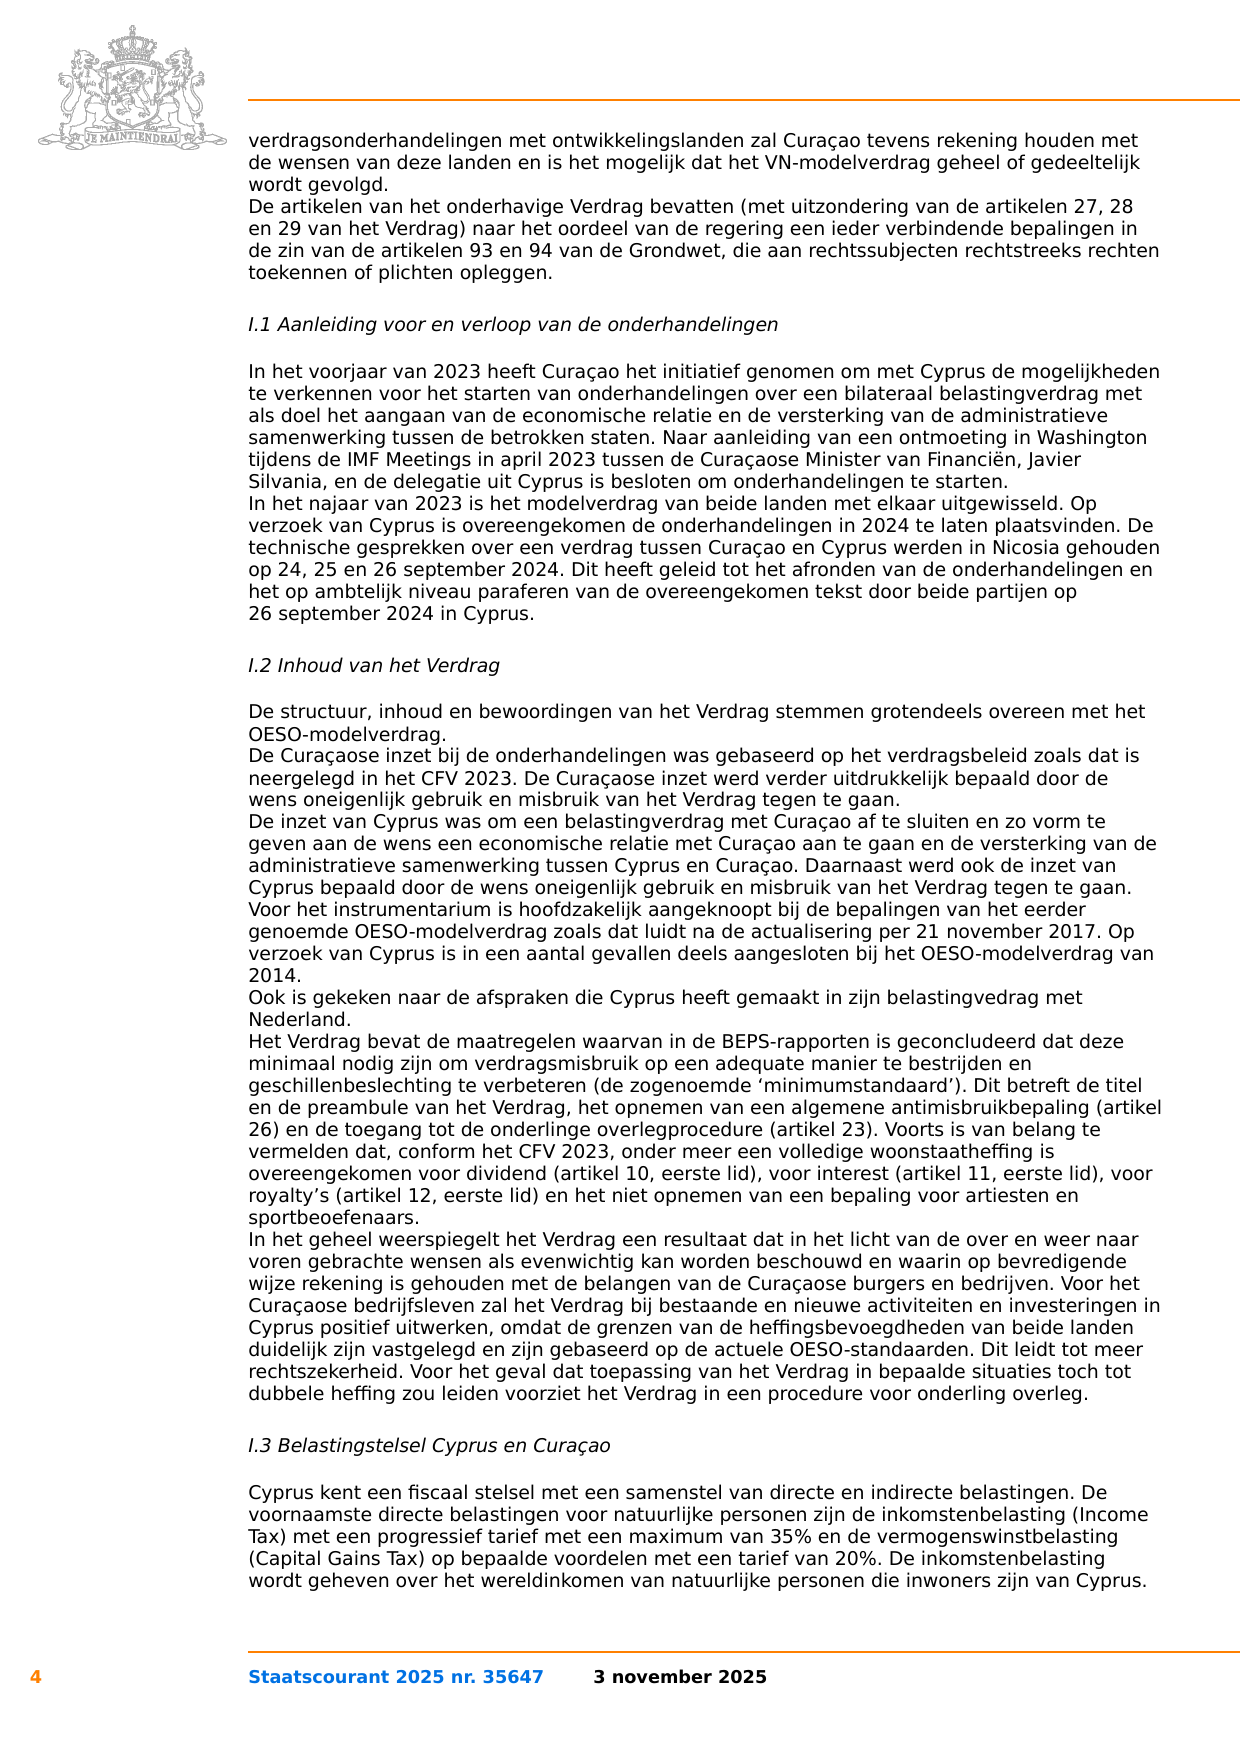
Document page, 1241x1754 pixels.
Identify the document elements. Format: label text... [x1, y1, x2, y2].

text Het Verdrag bevat de maatregelen waarvan in de BEPS-rapporten is geconcludeerd dat deze minimaal nodig zijn om verdragsmisbruik op een adequate manier te bestrijden en geschillenbeslechting te verbeteren (de zogenoemde ‘minimumstandaard’). Dit betreft de titel en de preambule van het Verdrag, het opnemen van een algemene antimisbruikbepaling (artikel 26) en de toegang tot de onderlinge overlegprocedure (artikel 23). Voorts is van belang te vermelden dat, conform het CFV 2023, onder meer een volledige woonstaatheffing is overeengekomen voor dividend (artikel 10, eerste lid), voor interest (artikel 11, eerste lid), voor royalty’s (artikel 12, eerste lid) en het niet opnemen van een bepaling voor artiesten en sportbeoefenaars. [248, 1031, 1163, 1229]
subtitle I.3 Belastingstelsel Cyprus en Curaçao [248, 1435, 1163, 1457]
text In het geheel weerspiegelt het Verdrag een resultaat dat in het licht van de over en weer naar voren gebrachte wensen als evenwichtig kan worden beschouwd en waarin op bevredigende wijze rekening is gehouden met de belangen van de Curaçaose burgers en bedrijven. Voor het Curaçaose bedrijfsleven zal het Verdrag bij bestaande en nieuwe activiteiten en investeringen in Cyprus positief uitwerken, omdat de grenzen van de heffingsbevoegdheden van beide landen duidelijk zijn vastgelegd en zijn gebaseerd op de actuele OESO-standaarden. Dit leidt tot meer rechtszekerheid. Voor het geval dat toepassing van het Verdrag in bepaalde situaties toch tot dubbele heffing zou leiden voorziet het Verdrag in een procedure voor onderling overleg. [248, 1229, 1163, 1405]
text In het najaar van 2023 is het modelverdrag van beide landen met elkaar uitgewisseld. Op verzoek van Cyprus is overeengekomen de onderhandelingen in 2024 te laten plaatsvinden. De technische gesprekken over een verdrag tussen Curaçao en Cyprus werden in Nicosia gehouden op 24, 25 en 26 september 2024. Dit heeft geleid tot het afronden van de onderhandelingen en het op ambtelijk niveau paraferen van de overeengekomen tekst door beide partijen op 26 september 2024 in Cyprus. [248, 493, 1163, 624]
text Cyprus kent een fiscaal stelsel met een samenstel van directe en indirecte belastingen. De voornaamste directe belastingen voor natuurlijke personen zijn de inkomstenbelasting (Income Tax) met een progressief tarief met een maximum van 35% en de vermogenswinstbelasting (Capital Gains Tax) op bepaalde voordelen met een tarief van 20%. De inkomstenbelasting wordt geheven over het wereldinkomen van natuurlijke personen die inwoners zijn van Cyprus. [248, 1482, 1163, 1592]
text verdragsonderhandelingen met ontwikkelingslanden zal Curaçao tevens rekening houden met de wensen van deze landen en is het mogelijk dat het VN-modelverdrag geheel of gedeeltelijk wordt gevolgd. [248, 130, 1163, 196]
text De artikelen van het onderhavige Verdrag bevatten (met uitzondering van de artikelen 27, 28 en 29 van het Verdrag) naar het oordeel van de regering een ieder verbindende bepalingen in de zin van de artikelen 93 en 94 van de Grondwet, die aan rechtssubjecten rechtstreeks rechten toekennen of plichten opleggen. [248, 196, 1163, 284]
subtitle I.2 Inhoud van het Verdrag [248, 654, 1163, 676]
text Voor het instrumentarium is hoofdzakelijk aangeknoopt bij de bepalingen van het eerder genoemde OESO-modelverdrag zoals dat luidt na de actualisering per 21 november 2017. Op verzoek van Cyprus is in een aantal gevallen deels aangesloten bij het OESO-modelverdrag van 2014. [248, 899, 1163, 987]
text De structuur, inhoud en bewoordingen van het Verdrag stemmen grotendeels overeen met het OESO-modelverdrag. [248, 701, 1163, 745]
subtitle I.1 Aanleiding voor en verloop van de onderhandelingen [248, 314, 1163, 336]
text De inzet van Cyprus was om een belastingverdrag met Curaçao af te sluiten en zo vorm te geven aan de wens een economische relatie met Curaçao aan te gaan en de versterking van de administratieve samenwerking tussen Cyprus en Curaçao. Daarnaast werd ook de inzet van Cyprus bepaald door de wens oneigenlijk gebruik en misbruik van het Verdrag tegen te gaan. [248, 811, 1163, 899]
text In het voorjaar van 2023 heeft Curaçao het initiatief genomen om met Cyprus de mogelijkheden te verkennen voor het starten van onderhandelingen over een bilateraal belastingverdrag met als doel het aangaan van de economische relatie en de versterking van de administratieve samenwerking tussen de betrokken staten. Naar aanleiding van een ontmoeting in Washington tijdens de IMF Meetings in april 2023 tussen de Curaçaose Minister van Financiën, Javier Silvania, en de delegatie uit Cyprus is besloten om onderhandelingen te starten. [248, 361, 1163, 493]
text De Curaçaose inzet bij de onderhandelingen was gebaseerd op het verdragsbeleid zoals dat is neergelegd in het CFV 2023. De Curaçaose inzet werd verder uitdrukkelijk bepaald door de wens oneigenlijk gebruik en misbruik van het Verdrag tegen te gaan. [248, 745, 1163, 811]
text Ook is gekeken naar de afspraken die Cyprus heeft gemaakt in zijn belastingvedrag met Nederland. [248, 987, 1163, 1031]
picture [38, 25, 227, 150]
